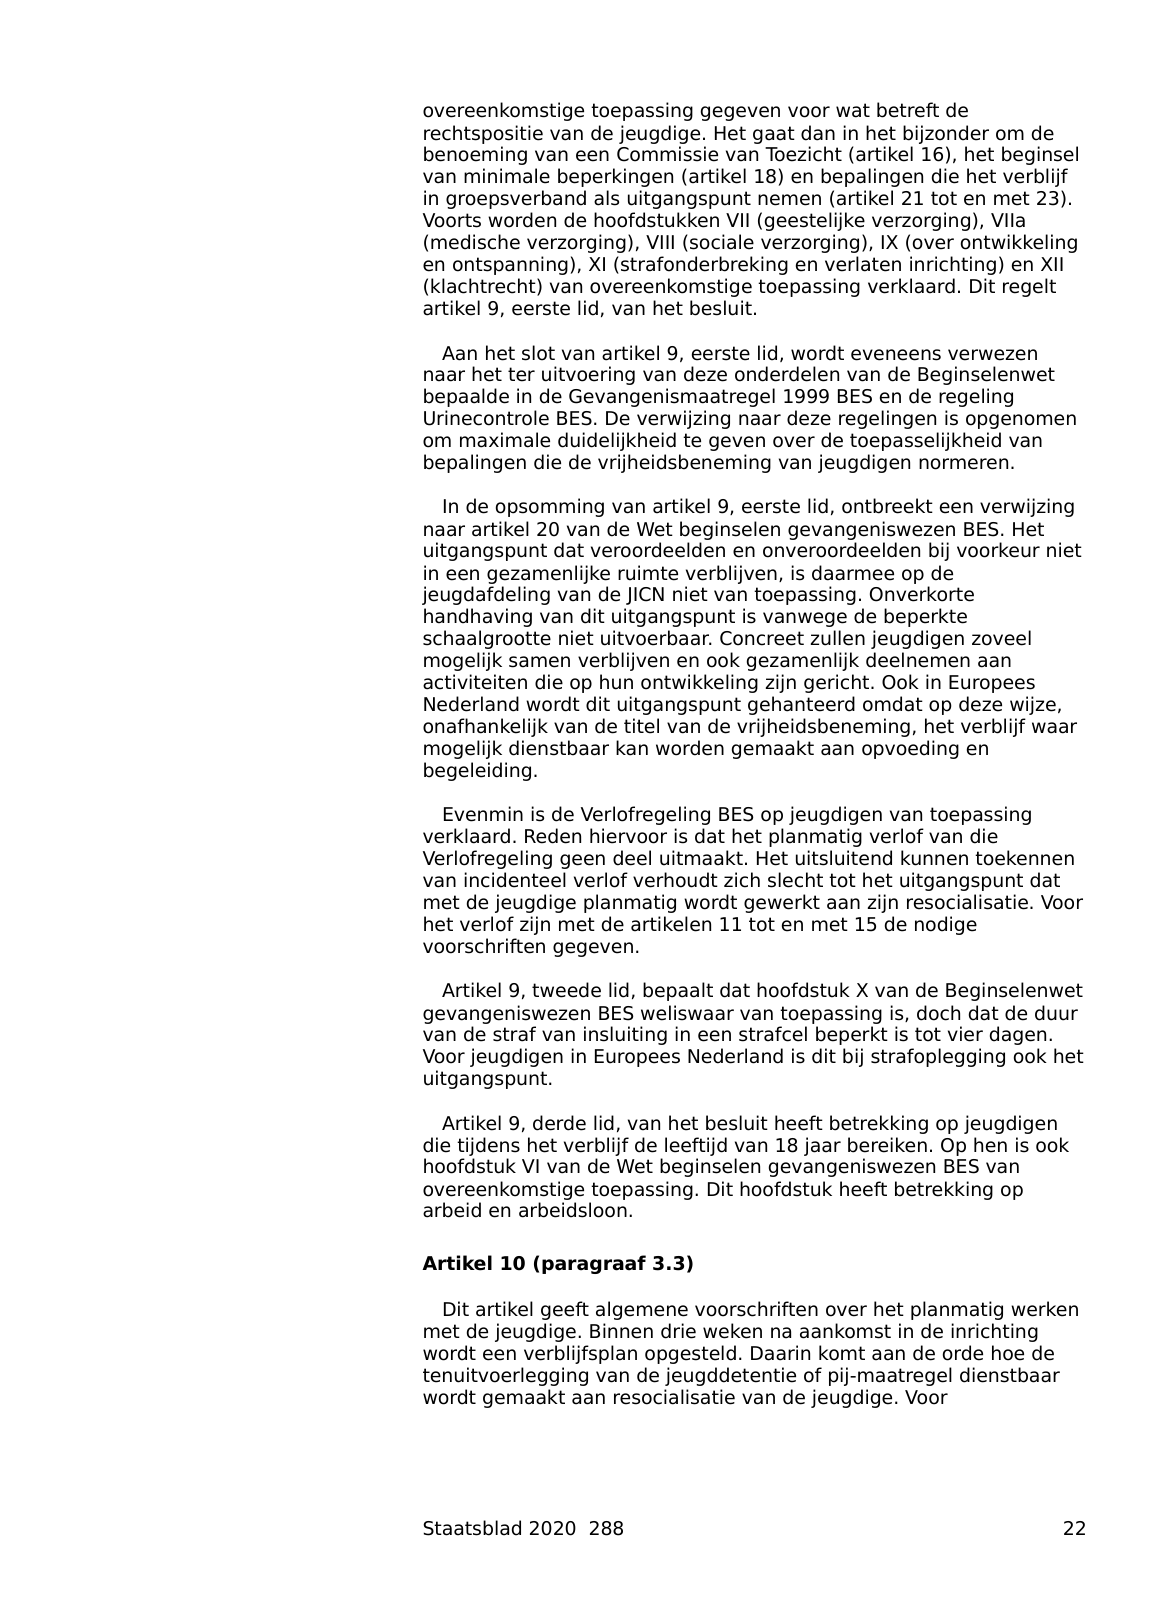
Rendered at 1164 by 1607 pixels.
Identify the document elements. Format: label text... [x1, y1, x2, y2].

text Artikel 9, derde lid, van het besluit heeft betrekking op jeugdigen die tijdens het verblijf de leeftijd van 18 jaar bereiken. Op hen is ook hoofdstuk VI van de Wet beginselen gevangeniswezen BES van overeenkomstige toepassing. Dit hoofdstuk heeft betrekking op arbeid en arbeidsloon. [422, 1112, 1087, 1222]
subtitle Artikel 10 (paragraaf 3.3) [422, 1252, 1087, 1274]
text Dit artikel geeft algemene voorschriften over het planmatig werken met de jeugdige. Binnen drie weken na aankomst in de inrichting wordt een verblijfsplan opgesteld. Daarin komt aan de orde hoe de tenuitvoerlegging van de jeugddetentie of pij-maatregel dienstbaar wordt gemaakt aan resocialisatie van de jeugdige. Voor [422, 1299, 1087, 1409]
text Artikel 9, tweede lid, bepaalt dat hoofdstuk X van de Beginselenwet gevangeniswezen BES weliswaar van toepassing is, doch dat de duur van de straf van insluiting in een strafcel beperkt is tot vier dagen. Voor jeugdigen in Europees Nederland is dit bij strafoplegging ook het uitgangspunt. [422, 980, 1087, 1090]
text Aan het slot van artikel 9, eerste lid, wordt eveneens verwezen naar het ter uitvoering van deze onderdelen van de Beginselenwet bepaalde in de Gevangenismaatregel 1999 BES en de regeling Urinecontrole BES. De verwijzing naar deze regelingen is opgenomen om maximale duidelijkheid te geven over de toepasselijkheid van bepalingen die de vrijheidsbeneming van jeugdigen normeren. [422, 342, 1087, 474]
text Evenmin is de Verlofregeling BES op jeugdigen van toepassing verklaard. Reden hiervoor is dat het planmatig verlof van die Verlofregeling geen deel uitmaakt. Het uitsluitend kunnen toekennen van incidenteel verlof verhoudt zich slecht tot het uitgangspunt dat met de jeugdige planmatig wordt gewerkt aan zijn resocialisatie. Voor het verlof zijn met de artikelen 11 tot en met 15 de nodige voorschriften gegeven. [422, 804, 1087, 958]
text In de opsomming van artikel 9, eerste lid, ontbreekt een verwijzing naar artikel 20 van de Wet beginselen gevangeniswezen BES. Het uitgangspunt dat veroordeelden en onveroordeelden bij voorkeur niet in een gezamenlijke ruimte verblijven, is daarmee op de jeugdafdeling van de JICN niet van toepassing. Onverkorte handhaving van dit uitgangspunt is vanwege de beperkte schaalgrootte niet uitvoerbaar. Concreet zullen jeugdigen zoveel mogelijk samen verblijven en ook gezamenlijk deelnemen aan activiteiten die op hun ontwikkeling zijn gericht. Ook in Europees Nederland wordt dit uitgangspunt gehanteerd omdat op deze wijze, onafhankelijk van de titel van de vrijheidsbeneming, het verblijf waar mogelijk dienstbaar kan worden gemaakt aan opvoeding en begeleiding. [422, 496, 1087, 782]
text overeenkomstige toepassing gegeven voor wat betreft de rechtspositie van de jeugdige. Het gaat dan in het bijzonder om de benoeming van een Commissie van Toezicht (artikel 16), het beginsel van minimale beperkingen (artikel 18) en bepalingen die het verblijf in groepsverband als uitgangspunt nemen (artikel 21 tot en met 23). Voorts worden de hoofdstukken VII (geestelijke verzorging), VIIa (medische verzorging), VIII (sociale verzorging), IX (over ontwikkeling en ontspanning), XI (strafonderbreking en verlaten inrichting) en XII (klachtrecht) van overeenkomstige toepassing verklaard. Dit regelt artikel 9, eerste lid, van het besluit. [422, 100, 1087, 320]
